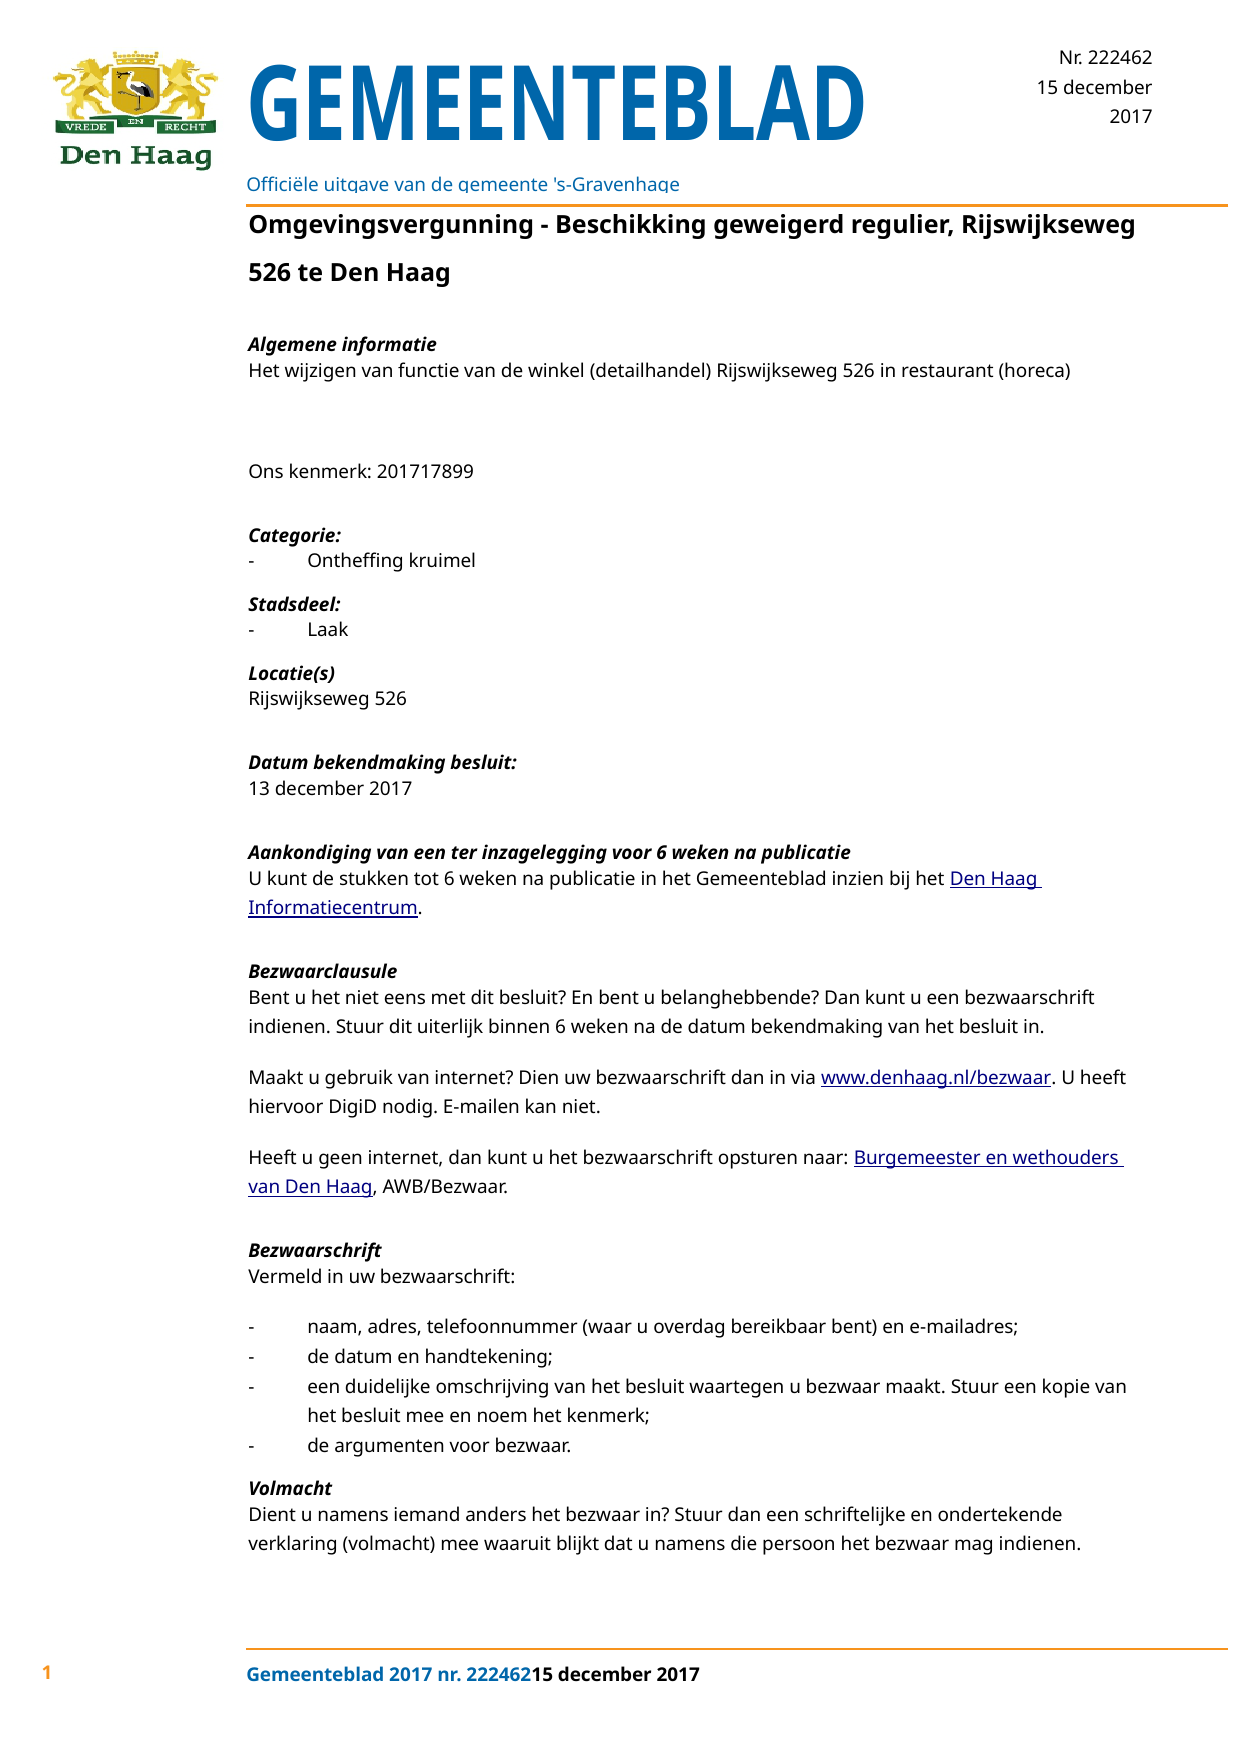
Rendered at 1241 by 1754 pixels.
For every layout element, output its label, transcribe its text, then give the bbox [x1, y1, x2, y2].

text Maakt u gebruik van internet? Dien uw bezwaarschrift dan in via www.denhaag.nl/bezwaar. U heeft hiervoor DigiD nodig. E-mailen kan niet. [248, 1064, 1152, 1119]
text Bent u het niet eens met dit besluit? En bent u belanghebbende? Dan kunt u een bezwaarschrift indienen. Stuur dit uiterlijk binnen 6 weken na de datum bekendmaking van het besluit in. [248, 984, 1152, 1039]
text Dient u namens iemand anders het bezwaar in? Stuur dan een schriftelijke en ondertekende verklaring (volmacht) mee waaruit blijkt dat u namens die persoon het bezwaar mag indienen. [248, 1501, 1152, 1556]
list de datum en handtekening; [248, 1343, 1152, 1369]
text Volmacht [248, 1475, 1152, 1501]
text Bezwaarschrift [248, 1238, 1152, 1263]
text Bezwaarclausule [248, 958, 1152, 984]
text Omgevingsvergunning - Beschikking geweigerd regulier, Rijswijkseweg 526 te Den Haag [248, 207, 1152, 288]
text Datum bekendmaking besluit: [248, 749, 1152, 775]
text Locatie(s) [248, 660, 1152, 685]
text Het wijzigen van functie van de winkel (detailhandel) Rijswijkseweg 526 in restaurant (horeca) [248, 357, 1152, 383]
text 13 december 2017 [248, 775, 1152, 801]
text Algemene informatie [248, 331, 1152, 357]
text Categorie: [248, 522, 1152, 548]
text Stadsdeel: [248, 591, 1152, 617]
text Vermeld in uw bezwaarschrift: [248, 1263, 1152, 1289]
list Ontheffing kruimel [248, 548, 1152, 573]
picture [41, 47, 231, 172]
list naam, adres, telefoonnummer (waar u overdag bereikbaar bent) en e-mailadres; [248, 1314, 1152, 1339]
text U kunt de stukken tot 6 weken na publicatie in het Gemeenteblad inzien bij het Den Haag Informatiecentrum. [248, 865, 1152, 920]
text Rijswijkseweg 526 [248, 685, 1152, 711]
list de argumenten voor bezwaar. [248, 1432, 1152, 1458]
text Aankondiging van een ter inzagelegging voor 6 weken na publicatie [248, 839, 1152, 865]
list Laak [248, 617, 1152, 642]
list een duidelijke omschrijving van het besluit waartegen u bezwaar maakt. Stuur een kopie van het besluit mee en noem het kenmerk; [248, 1373, 1152, 1428]
text Ons kenmerk: 201717899 [248, 458, 1152, 484]
text Heeft u geen internet, dan kunt u het bezwaarschrift opsturen naar: Burgemeester en wethouders van Den Haag, AWB/Bezwaar. [248, 1144, 1152, 1199]
